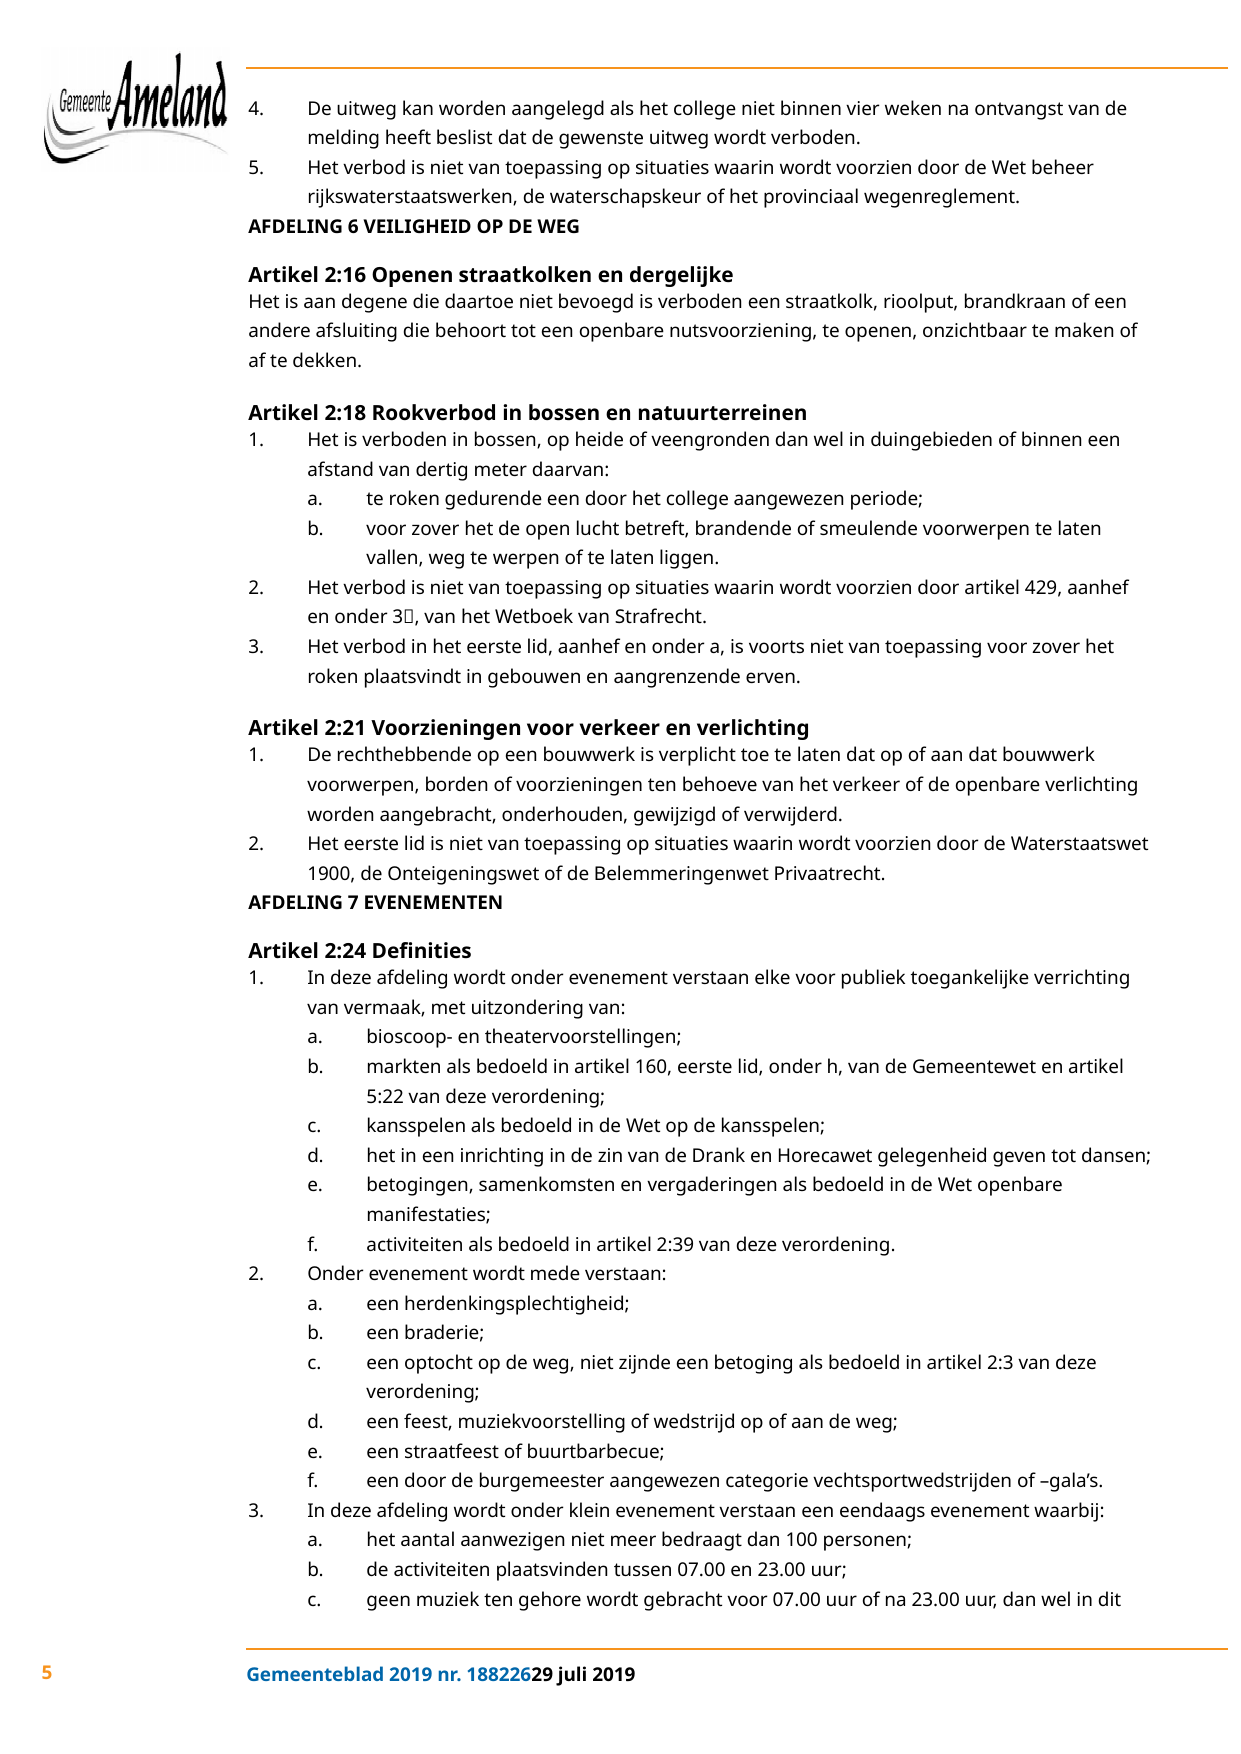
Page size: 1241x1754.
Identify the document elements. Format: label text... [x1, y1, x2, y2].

list betogingen, samenkomsten en vergaderingen als bedoeld in de Wet openbare manifestaties; [307, 1172, 1152, 1227]
list voor zover het de open lucht betreft, brandende of smeulende voorwerpen te laten vallen, weg te werpen of te laten liggen. [307, 515, 1152, 570]
text Artikel 2:18 Rookverbod in bossen en natuurterreinen [248, 398, 1152, 426]
list Het is verboden in bossen, op heide of veengronden dan wel in duingebieden of binnen een afstand van dertig meter daarvan: [248, 426, 1152, 481]
list een braderie; [307, 1319, 1152, 1345]
text Artikel 2:16 Openen straatkolken en dergelijke [248, 260, 1152, 288]
list In deze afdeling wordt onder klein evenement verstaan een eendaags evenement waarbij: [248, 1497, 1152, 1523]
picture [41, 47, 231, 172]
text Het is aan degene die daartoe niet bevoegd is verboden een straatkolk, rioolput, brandkraan of een andere afsluiting die behoort tot een openbare nutsvoorziening, te openen, onzichtbaar te maken of af te dekken. [248, 288, 1152, 373]
list een door de burgemeester aangewezen categorie vechtsportwedstrijden of –gala’s. [307, 1467, 1152, 1493]
list markten als bedoeld in artikel 160, eerste lid, onder h, van de Gemeentewet en artikel 5:22 van deze verordening; [307, 1053, 1152, 1109]
text Artikel 2:21 Voorzieningen voor verkeer en verlichting [248, 713, 1152, 742]
text AFDELING 6 VEILIGHEID OP DE WEG [248, 213, 1152, 239]
list het aantal aanwezigen niet meer bedraagt dan 100 personen; [307, 1527, 1152, 1552]
list een herdenkingsplechtigheid; [307, 1290, 1152, 1316]
list het in een inrichting in de zin van de Drank en Horecawet gelegenheid geven tot dansen; [307, 1142, 1152, 1168]
list De rechthebbende op een bouwwerk is verplicht toe te laten dat op of aan dat bouwwerk voorwerpen, borden of voorzieningen ten behoeve van het verkeer of de openbare verlichting worden aangebracht, onderhouden, gewijzigd of verwijderd. [248, 742, 1152, 827]
list bioscoop- en theatervoorstellingen; [307, 1024, 1152, 1049]
list Het eerste lid is niet van toepassing op situaties waarin wordt voorzien door de Waterstaatswet 1900, de Onteigeningswet of de Belemmeringenwet Privaatrecht. [248, 830, 1152, 886]
list Het verbod in het eerste lid, aanhef en onder a, is voorts niet van toepassing voor zover het roken plaatsvindt in gebouwen en aangrenzende erven. [248, 633, 1152, 688]
list activiteiten als bedoeld in artikel 2:39 van deze verordening. [307, 1231, 1152, 1257]
list Het verbod is niet van toepassing op situaties waarin wordt voorzien door artikel 429, aanhef en onder 3, van het Wetboek van Strafrecht. [248, 574, 1152, 629]
list een feest, muziekvoorstelling of wedstrijd op of aan de weg; [307, 1408, 1152, 1434]
list In deze afdeling wordt onder evenement verstaan elke voor publiek toegankelijke verrichting van vermaak, met uitzondering van: [248, 964, 1152, 1020]
list kansspelen als bedoeld in de Wet op de kansspelen; [307, 1112, 1152, 1138]
list een optocht op de weg, niet zijnde een betoging als bedoeld in artikel 2:3 van deze verordening; [307, 1349, 1152, 1404]
list te roken gedurende een door het college aangewezen periode; [307, 485, 1152, 511]
list De uitweg kan worden aangelegd als het college niet binnen vier weken na ontvangst van de melding heeft beslist dat de gewenste uitweg wordt verboden. [248, 95, 1152, 150]
list de activiteiten plaatsvinden tussen 07.00 en 23.00 uur; [307, 1556, 1152, 1582]
text AFDELING 7 EVENEMENTEN [248, 889, 1152, 915]
list Onder evenement wordt mede verstaan: [248, 1260, 1152, 1286]
list geen muziek ten gehore wordt gebracht voor 07.00 uur of na 23.00 uur, dan wel in dit [307, 1586, 1152, 1612]
text Artikel 2:24 Definities [248, 936, 1152, 964]
list een straatfeest of buurtbarbecue; [307, 1438, 1152, 1464]
list Het verbod is niet van toepassing op situaties waarin wordt voorzien door de Wet beheer rijkswaterstaatswerken, de waterschapskeur of het provinciaal wegenreglement. [248, 154, 1152, 209]
